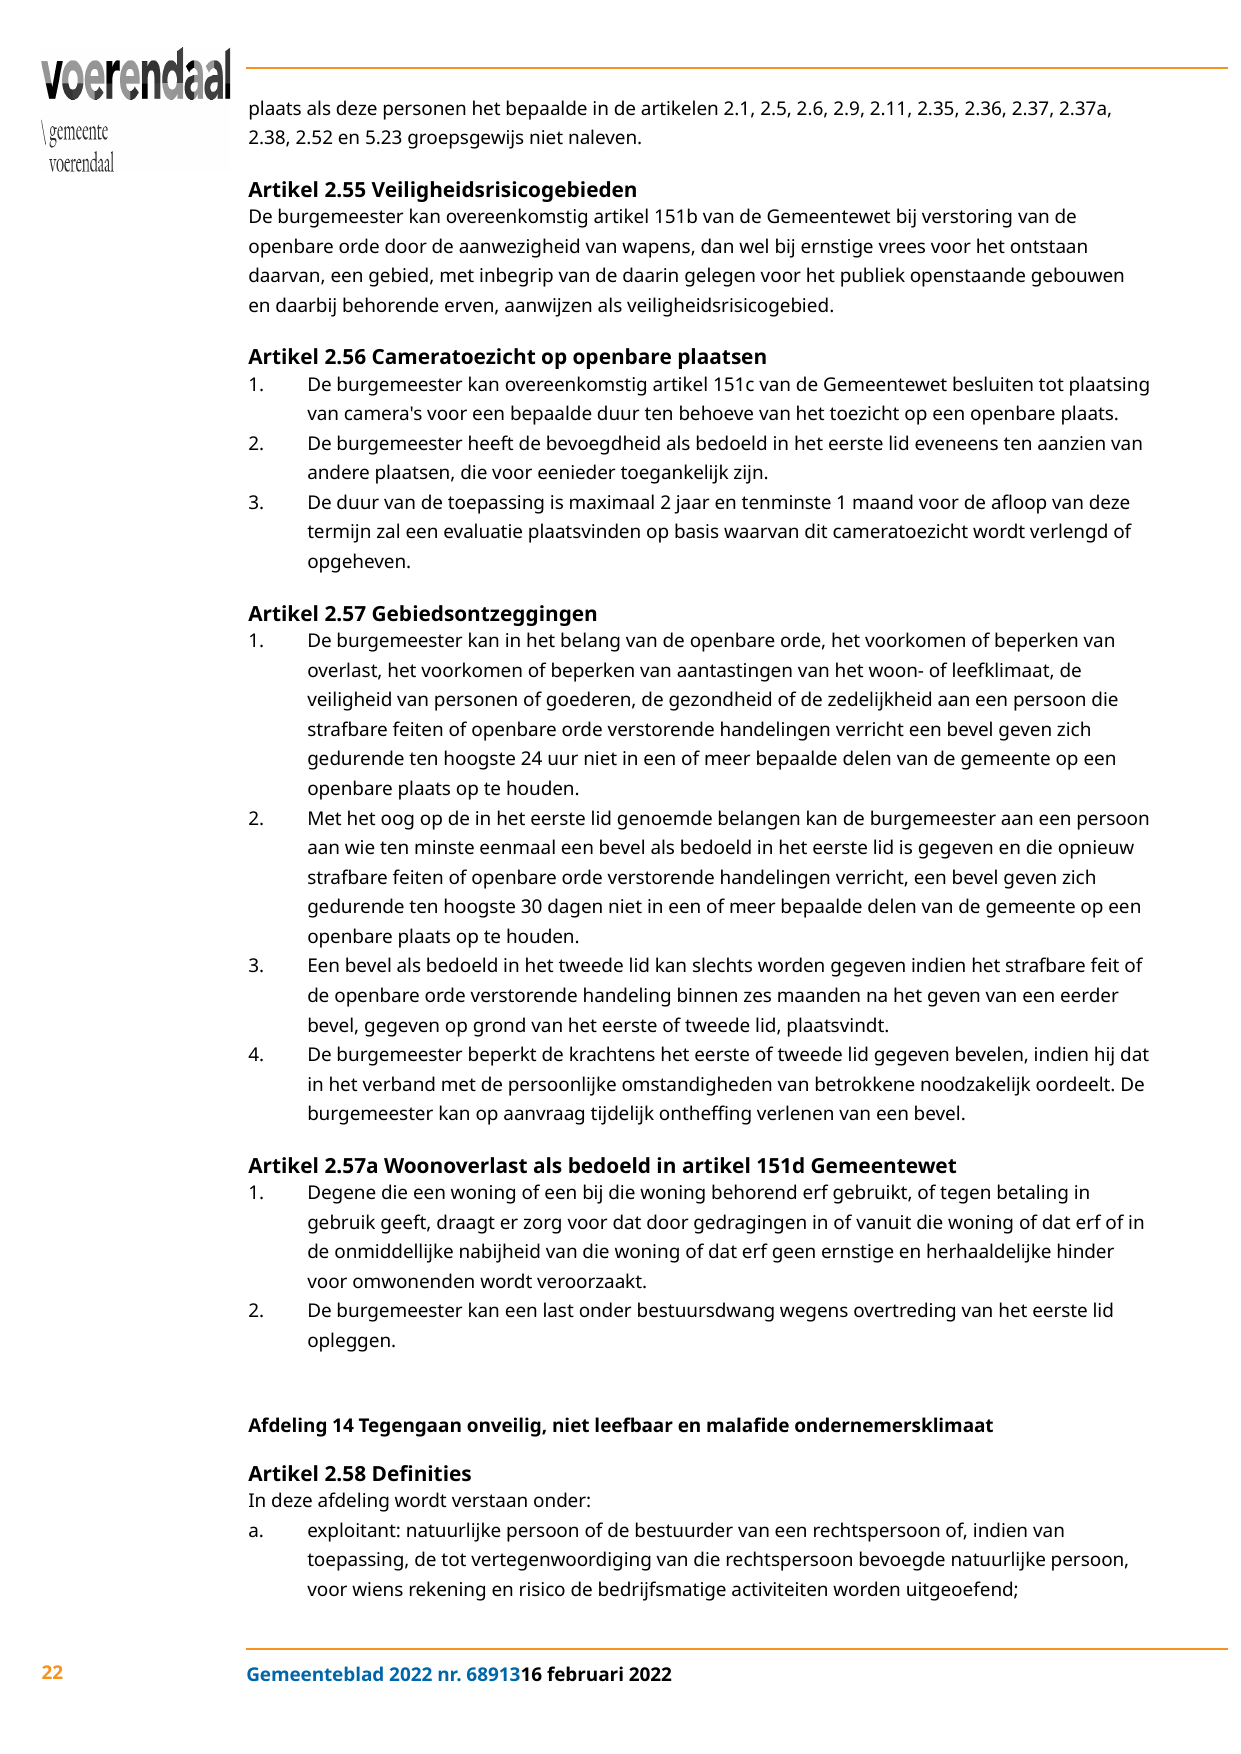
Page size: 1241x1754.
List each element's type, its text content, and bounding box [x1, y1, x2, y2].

picture [41, 47, 231, 172]
list De burgemeester beperkt de krachtens het eerste of tweede lid gegeven bevelen, indien hij dat in het verband met de persoonlijke omstandigheden van betrokkene noodzakelijk oordeelt. De burgemeester kan op aanvraag tijdelijk ontheffing verlenen van een bevel. [248, 1041, 1152, 1126]
text In deze afdeling wordt verstaan onder: [248, 1487, 1152, 1513]
list De burgemeester kan in het belang van de openbare orde, het voorkomen of beperken van overlast, het voorkomen of beperken van aantastingen van het woon- of leefklimaat, de veiligheid van personen of goederen, de gezondheid of de zedelijkheid aan een persoon die strafbare feiten of openbare orde verstorende handelingen verricht een bevel geven zich gedurende ten hoogste 24 uur niet in een of meer bepaalde delen van de gemeente op een openbare plaats op te houden. [248, 627, 1152, 801]
list De burgemeester kan een last onder bestuursdwang wegens overtreding van het eerste lid opleggen. [248, 1298, 1152, 1353]
text Artikel 2.57 Gebiedsontzeggingen [248, 599, 1152, 627]
list De duur van de toepassing is maximaal 2 jaar en tenminste 1 maand voor de afloop van deze termijn zal een evaluatie plaatsvinden op basis waarvan dit cameratoezicht wordt verlengd of opgeheven. [248, 489, 1152, 574]
text Artikel 2.57a Woonoverlast als bedoeld in artikel 151d Gemeentewet [248, 1151, 1152, 1179]
list Met het oog op de in het eerste lid genoemde belangen kan de burgemeester aan een persoon aan wie ten minste eenmaal een bevel als bedoeld in het eerste lid is gegeven en die opnieuw strafbare feiten of openbare orde verstorende handelingen verricht, een bevel geven zich gedurende ten hoogste 30 dagen niet in een of meer bepaalde delen van de gemeente op een openbare plaats op te houden. [248, 805, 1152, 949]
list De burgemeester heeft de bevoegdheid als bedoeld in het eerste lid eveneens ten aanzien van andere plaatsen, die voor eenieder toegankelijk zijn. [248, 430, 1152, 485]
text Artikel 2.56 Cameratoezicht op openbare plaatsen [248, 342, 1152, 371]
list exploitant: natuurlijke persoon of de bestuurder van een rechtspersoon of, indien van toepassing, de tot vertegenwoordiging van die rechtspersoon bevoegde natuurlijke persoon, voor wiens rekening en risico de bedrijfsmatige activiteiten worden uitgeoefend; [248, 1517, 1152, 1602]
list De burgemeester kan overeenkomstig artikel 151c van de Gemeentewet besluiten tot plaatsing van camera's voor een bepaalde duur ten behoeve van het toezicht op een openbare plaats. [248, 371, 1152, 426]
text Artikel 2.58 Definities [248, 1459, 1152, 1487]
text De burgemeester kan overeenkomstig artikel 151b van de Gemeentewet bij verstoring van de openbare orde door de aanwezigheid van wapens, dan wel bij ernstige vrees voor het ontstaan daarvan, een gebied, met inbegrip van de daarin gelegen voor het publiek openstaande gebouwen en daarbij behorende erven, aanwijzen als veiligheidsrisicogebied. [248, 203, 1152, 318]
list Degene die een woning of een bij die woning behorend erf gebruikt, of tegen betaling in gebruik geeft, draagt er zorg voor dat door gedragingen in of vanuit die woning of dat erf of in de onmiddellijke nabijheid van die woning of dat erf geen ernstige en herhaaldelijke hinder voor omwonenden wordt veroorzaakt. [248, 1179, 1152, 1294]
text Artikel 2.55 Veiligheidsrisicogebieden [248, 175, 1152, 203]
text plaats als deze personen het bepaalde in de artikelen 2.1, 2.5, 2.6, 2.9, 2.11, 2.35, 2.36, 2.37, 2.37a, 2.38, 2.52 en 5.23 groepsgewijs niet naleven. [248, 95, 1152, 150]
list Een bevel als bedoeld in het tweede lid kan slechts worden gegeven indien het strafbare feit of de openbare orde verstorende handeling binnen zes maanden na het geven van een eerder bevel, gegeven op grond van het eerste of tweede lid, plaatsvindt. [248, 953, 1152, 1037]
text Afdeling 14 Tegengaan onveilig, niet leefbaar en malafide ondernemersklimaat [248, 1412, 1152, 1438]
